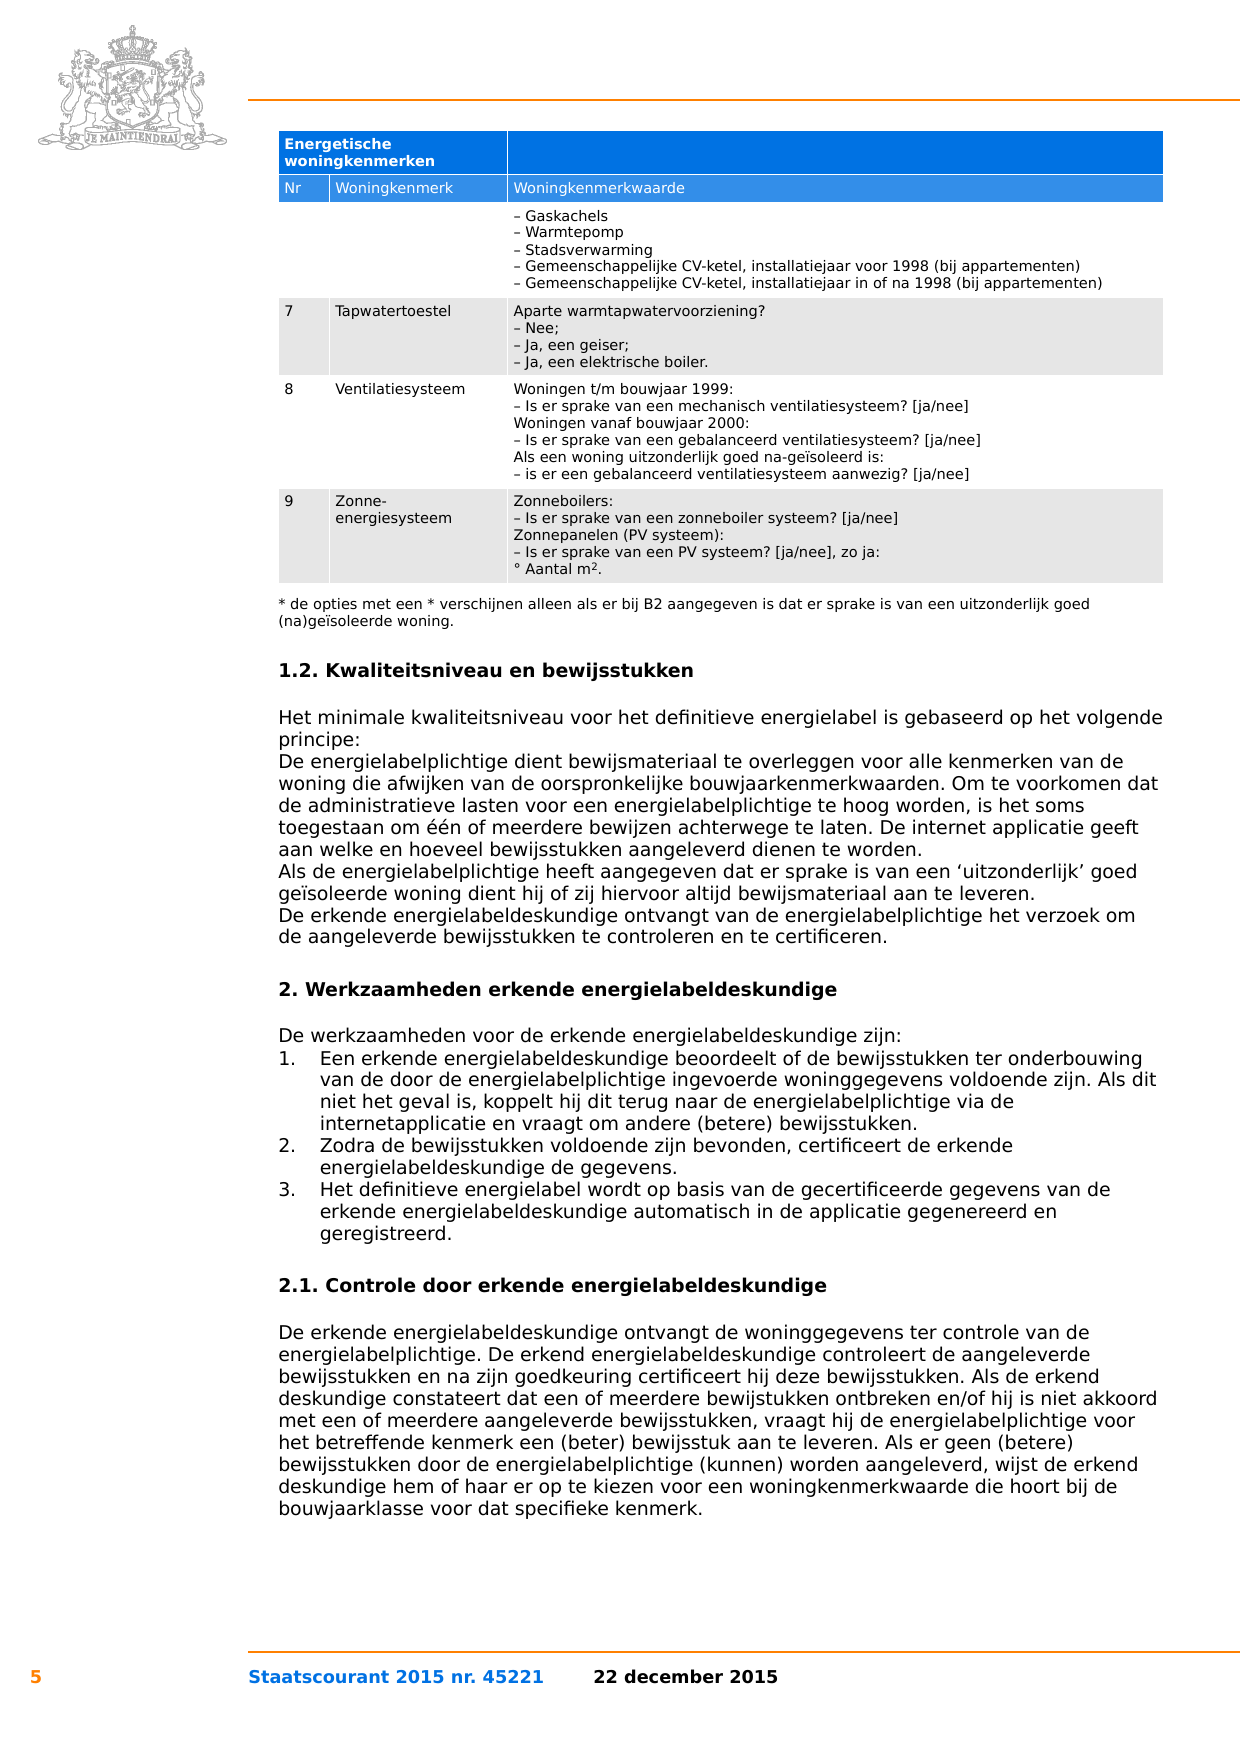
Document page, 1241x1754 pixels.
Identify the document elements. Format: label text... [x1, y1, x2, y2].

text De werkzaamheden voor de erkende energielabeldeskundige zijn: [278, 1025, 1163, 1047]
text De erkende energielabeldeskundige ontvangt van de energielabelplichtige het verzoek om de aangeleverde bewijsstukken te controleren en te certificeren. [278, 904, 1163, 948]
subtitle 2.1. Controle door erkende energielabeldeskundige [278, 1275, 1163, 1297]
table_cell 8 [279, 376, 329, 488]
table_cell Aparte warmtapwatervoorziening? – Nee; – Ja, een geiser; – Ja, een elektrische boiler. [508, 298, 1163, 375]
table_cell [330, 203, 507, 297]
table_cell Zonne-energiesysteem [330, 489, 507, 583]
table_header [508, 131, 1163, 174]
table_cell Woningkenmerkwaarde [508, 175, 1163, 202]
text Het minimale kwaliteitsniveau voor het definitieve energielabel is gebaseerd op het volgende principe: [278, 707, 1163, 751]
text De erkende energielabeldeskundige ontvangt de woninggegevens ter controle van de energielabelplichtige. De erkend energielabeldeskundige controleert de aangeleverde bewijsstukken en na zijn goedkeuring certificeert hij deze bewijsstukken. Als de erkend deskundige constateert dat een of meerdere bewijstukken ontbreken en/of hij is niet akkoord met een of meerdere aangeleverde bewijsstukken, vraagt hij de energielabelplichtige voor het betreffende kenmerk een (beter) bewijsstuk aan te leveren. Als er geen (betere) bewijsstukken door de energielabelplichtige (kunnen) worden aangeleverd, wijst de erkend deskundige hem of haar er op te kiezen voor een woningkenmerkwaarde die hoort bij de bouwjaarklasse voor dat specifieke kenmerk. [278, 1322, 1163, 1520]
table_cell 9 [279, 489, 329, 583]
text 2. Zodra de bewijsstukken voldoende zijn bevonden, certificeert de erkende energielabeldeskundige de gegevens. [278, 1135, 1163, 1179]
text De energielabelplichtige dient bewijsmateriaal te overleggen voor alle kenmerken van de woning die afwijken van de oorspronkelijke bouwjaarkenmerkwaarden. Om te voorkomen dat de administratieve lasten voor een energielabelplichtige te hoog worden, is het soms toegestaan om één of meerdere bewijzen achterwege te laten. De internet applicatie geeft aan welke en hoeveel bewijsstukken aangeleverd dienen te worden. [278, 751, 1163, 861]
text Als de energielabelplichtige heeft aangegeven dat er sprake is van een ‘uitzonderlijk’ goed geïsoleerde woning dient hij of zij hiervoor altijd bewijsmateriaal aan te leveren. [278, 861, 1163, 904]
table_cell * de opties met een * verschijnen alleen als er bij B2 aangegeven is dat er sprake is van een uitzonderlijk goed (na)geïsoleerde woning. [278, 584, 1163, 630]
table_cell Woningkenmerk [330, 175, 507, 202]
text 3. Het definitieve energielabel wordt op basis van de gecertificeerde gegevens van de erkende energielabeldeskundige automatisch in de applicatie gegenereerd en geregistreerd. [278, 1179, 1163, 1245]
table_cell Zonneboilers: – Is er sprake van een zonneboiler systeem? [ja/nee] Zonnepanelen (PV systeem): – Is er sprake van een PV systeem? [ja/nee], zo ja: ° Aantal m2. [508, 489, 1163, 583]
table_cell Nr [279, 175, 329, 202]
picture [38, 25, 227, 150]
text 1. Een erkende energielabeldeskundige beoordeelt of de bewijsstukken ter onderbouwing van de door de energielabelplichtige ingevoerde woninggegevens voldoende zijn. Als dit niet het geval is, koppelt hij dit terug naar de energielabelplichtige via de internetapplicatie en vraagt om andere (betere) bewijsstukken. [278, 1047, 1163, 1135]
table_cell 7 [279, 298, 329, 375]
table_cell – Gaskachels – Warmtepomp – Stadsverwarming – Gemeenschappelijke CV-ketel, installatiejaar voor 1998 (bij appartementen) – Gemeenschappelijke CV-ketel, installatiejaar in of na 1998 (bij appartementen) [508, 203, 1163, 297]
table_cell Ventilatiesysteem [330, 376, 507, 488]
table_header Energetische woningkenmerken [279, 131, 507, 174]
table_cell [279, 203, 329, 297]
subtitle 1.2. Kwaliteitsniveau en bewijsstukken [278, 660, 1163, 682]
subtitle 2. Werkzaamheden erkende energielabeldeskundige [278, 978, 1163, 1000]
table_cell Tapwatertoestel [330, 298, 507, 375]
table_cell Woningen t/m bouwjaar 1999: – Is er sprake van een mechanisch ventilatiesysteem? [ja/nee] Woningen vanaf bouwjaar 2000: – Is er sprake van een gebalanceerd ventilatiesysteem? [ja/nee] Als een woning uitzonderlijk goed na-geïsoleerd is: – is er een gebalanceerd ventilatiesysteem aanwezig? [ja/nee] [508, 376, 1163, 488]
